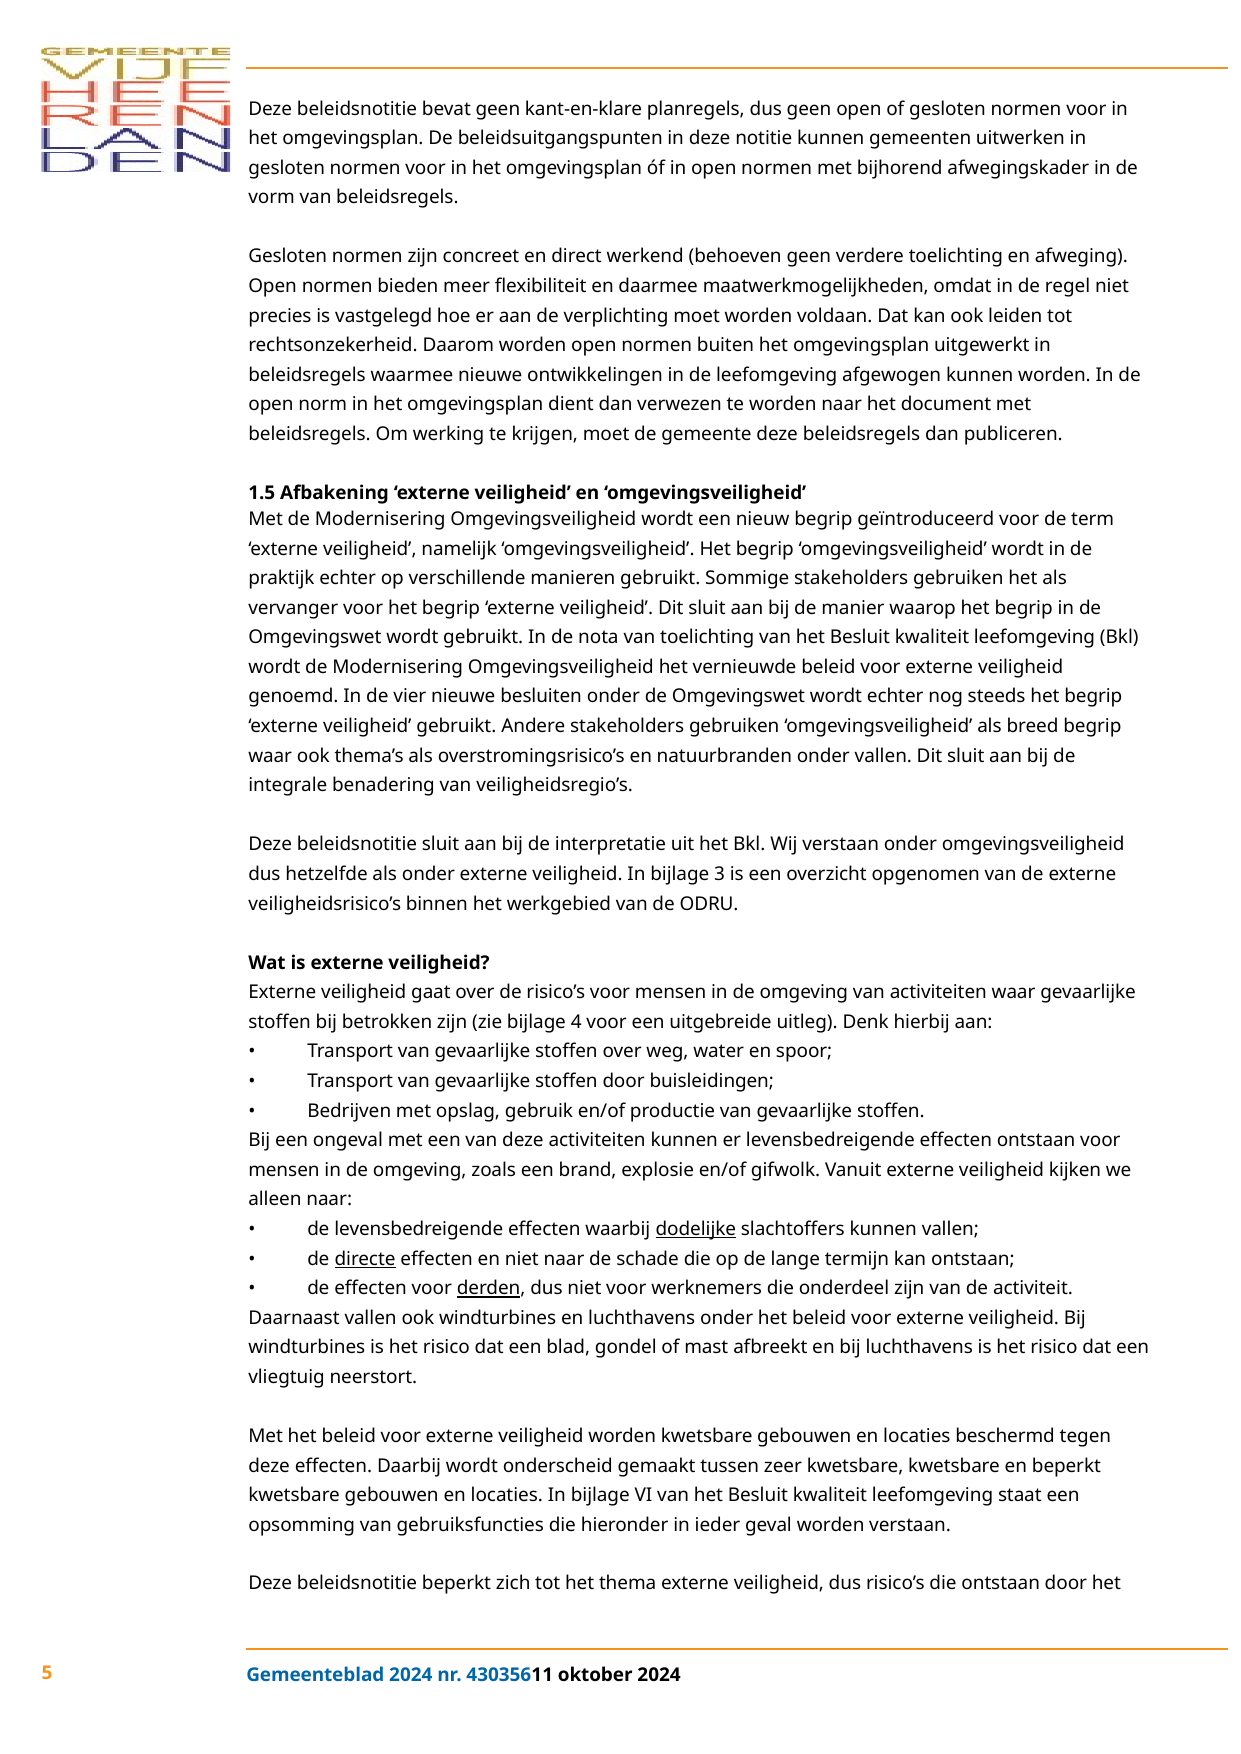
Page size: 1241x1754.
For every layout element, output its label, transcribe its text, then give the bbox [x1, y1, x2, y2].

picture [41, 47, 231, 172]
text Gesloten normen zijn concreet en direct werkend (behoeven geen verdere toelichting en afweging). Open normen bieden meer flexibiliteit en daarmee maatwerkmogelijkheden, omdat in de regel niet precies is vastgelegd hoe er aan de verplichting moet worden voldaan. Dat kan ook leiden tot rechtsonzekerheid. Daarom worden open normen buiten het omgevingsplan uitgewerkt in beleidsregels waarmee nieuwe ontwikkelingen in de leefomgeving afgewogen kunnen worden. In de open norm in het omgevingsplan dient dan verwezen te worden naar het document met beleidsregels. Om werking te krijgen, moet de gemeente deze beleidsregels dan publiceren. [248, 243, 1152, 446]
text Deze beleidsnotitie beperkt zich tot het thema externe veiligheid, dus risico’s die ontstaan door het [248, 1569, 1152, 1595]
text Deze beleidsnotitie bevat geen kant-en-klare planregels, dus geen open of gesloten normen voor in het omgevingsplan. De beleidsuitgangspunten in deze notitie kunnen gemeenten uitwerken in gesloten normen voor in het omgevingsplan óf in open normen met bijhorend afwegingskader in de vorm van beleidsregels. [248, 95, 1152, 209]
text 1.5 Afbakening ‘externe veiligheid’ en ‘omgevingsveiligheid’ [248, 479, 1152, 505]
text Deze beleidsnotitie sluit aan bij de interpretatie uit het Bkl. Wij verstaan onder omgevingsveiligheid dus hetzelfde als onder externe veiligheid. In bijlage 3 is een overzicht opgenomen van de externe veiligheidsrisico’s binnen het werkgebied van de ODRU. [248, 831, 1152, 915]
text Met de Modernisering Omgevingsveiligheid wordt een nieuw begrip geïntroduceerd voor de term ‘externe veiligheid’, namelijk ‘omgevingsveiligheid’. Het begrip ‘omgevingsveiligheid’ wordt in de praktijk echter op verschillende manieren gebruikt. Sommige stakeholders gebruiken het als vervanger voor het begrip ‘externe veiligheid’. Dit sluit aan bij de manier waarop het begrip in de Omgevingswet wordt gebruikt. In de nota van toelichting van het Besluit kwaliteit leefomgeving (Bkl) wordt de Modernisering Omgevingsveiligheid het vernieuwde beleid voor externe veiligheid genoemd. In de vier nieuwe besluiten onder de Omgevingswet wordt echter nog steeds het begrip ‘externe veiligheid’ gebruikt. Andere stakeholders gebruiken ‘omgevingsveiligheid’ als breed begrip waar ook thema’s als overstromingsrisico’s en natuurbranden onder vallen. Dit sluit aan bij de integrale benadering van veiligheidsregio’s. [248, 505, 1152, 797]
table_header Wat is externe veiligheid? Externe veiligheid gaat over de risico’s voor mensen in de omgeving van activiteiten waar gevaarlijke stoffen bij betrokken zijn (zie bijlage 4 voor een uitgebreide uitleg). Denk hierbij aan: Transport van gevaarlijke stoffen over weg, water en spoor; Transport van gevaarlijke stoffen door buisleidingen; Bedrijven met opslag, gebruik en/of productie van gevaarlijke stoffen. Bij een ongeval met een van deze activiteiten kunnen er levensbedreigende effecten ontstaan voor mensen in de omgeving, zoals een brand, explosie en/of gifwolk. Vanuit externe veiligheid kijken we alleen naar: de levensbedreigende effecten waarbij dodelijke slachtoffers kunnen vallen; de directe effecten en niet naar de schade die op de lange termijn kan ontstaan; de effecten voor derden, dus niet voor werknemers die onderdeel zijn van de activiteit. Daarnaast vallen ook windturbines en luchthavens onder het beleid voor externe veiligheid. Bij windturbines is het risico dat een blad, gondel of mast afbreekt en bij luchthavens is het risico dat een vliegtuig neerstort. Met het beleid voor externe veiligheid worden kwetsbare gebouwen en locaties beschermd tegen deze effecten. Daarbij wordt onderscheid gemaakt tussen zeer kwetsbare, kwetsbare en beperkt kwetsbare gebouwen en locaties. In bijlage VI van het Besluit kwaliteit leefomgeving staat een opsomming van gebruiksfuncties die hieronder in ieder geval worden verstaan. [248, 949, 1152, 1537]
